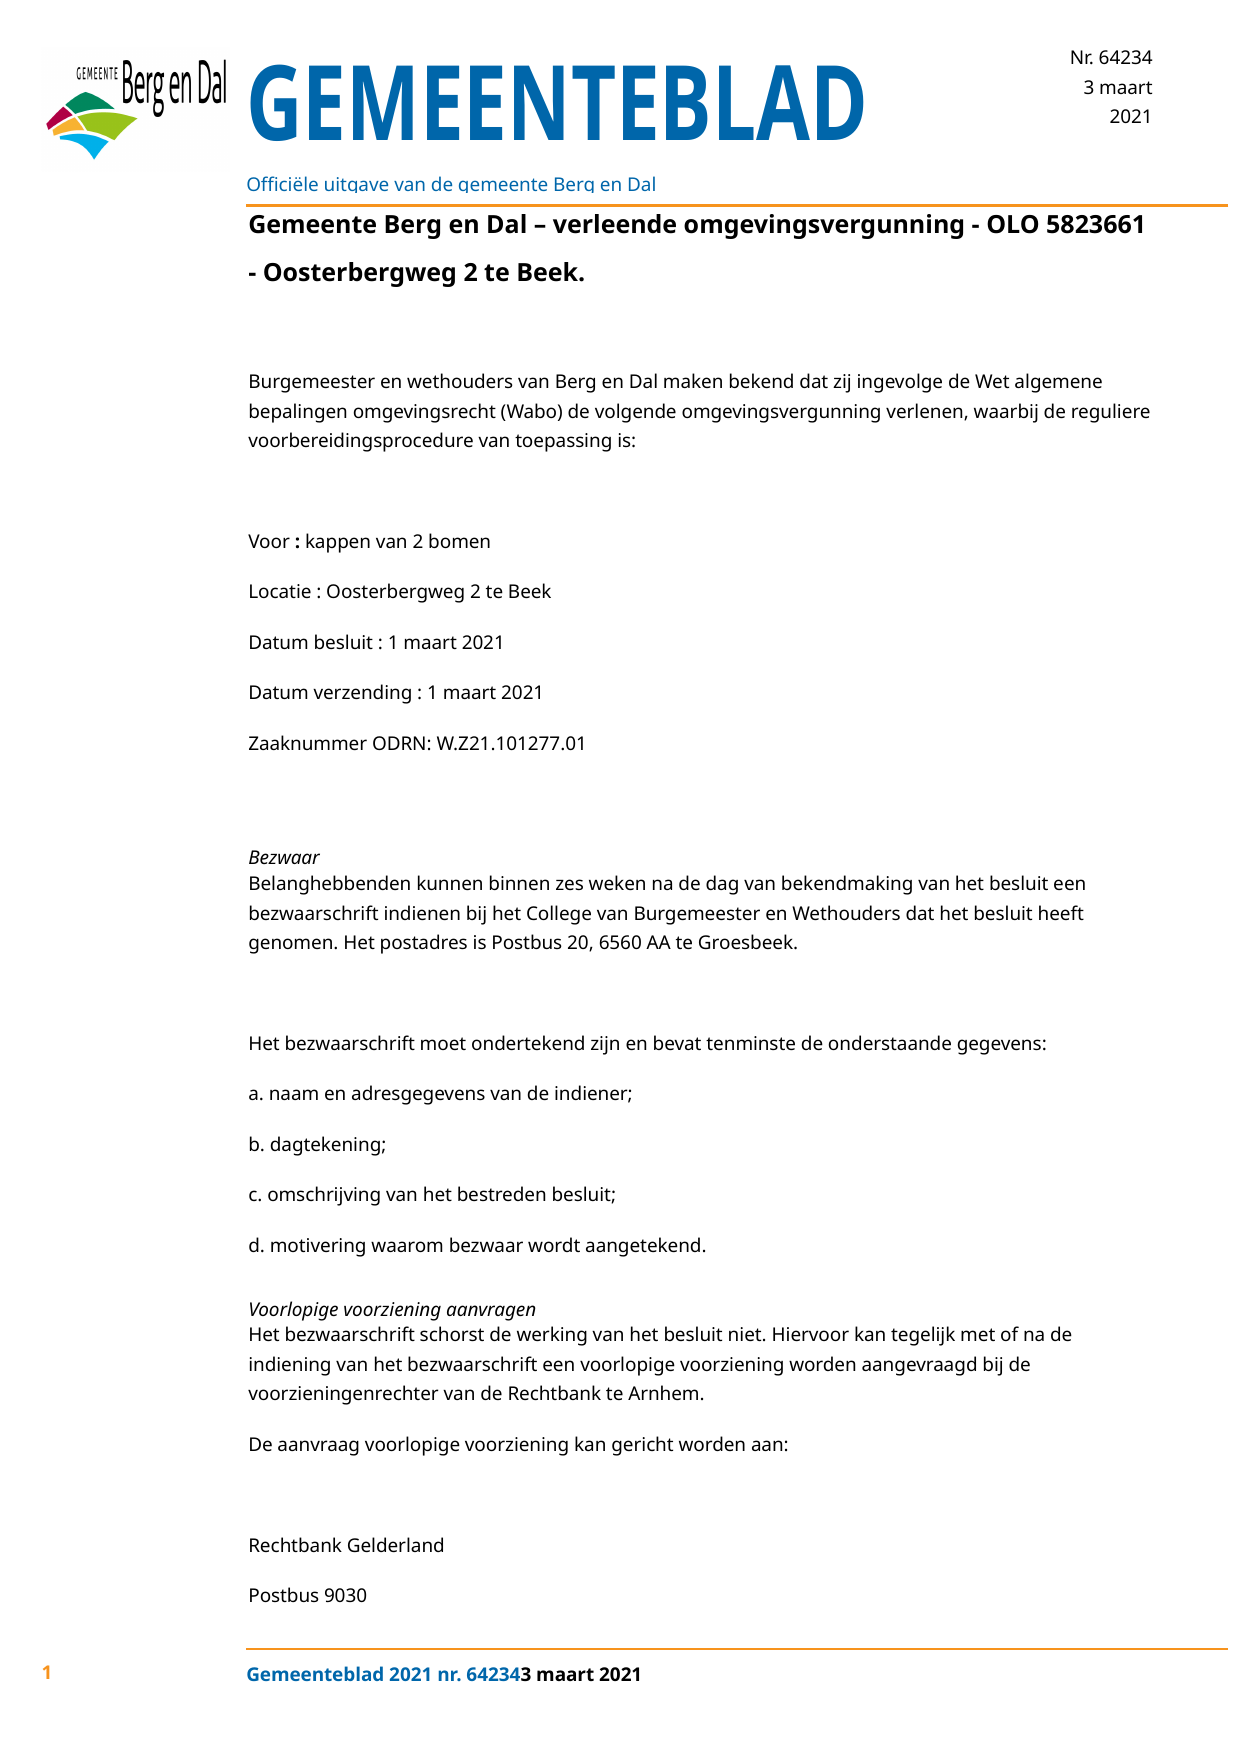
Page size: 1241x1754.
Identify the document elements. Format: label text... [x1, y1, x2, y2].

text Het bezwaarschrift moet ondertekend zijn en bevat tenminste de onderstaande gegevens: [248, 1030, 1152, 1056]
text Postbus 9030 [248, 1582, 1152, 1608]
text c. omschrijving van het bestreden besluit; [248, 1181, 1152, 1207]
text Belanghebbenden kunnen binnen zes weken na de dag van bekendmaking van het besluit een bezwaarschrift indienen bij het College van Burgemeester en Wethouders dat het besluit heeft genomen. Het postadres is Postbus 20, 6560 AA te Groesbeek. [248, 870, 1152, 955]
text b. dagtekening; [248, 1131, 1152, 1157]
picture [41, 47, 231, 172]
text Rechtbank Gelderland [248, 1532, 1152, 1558]
text Voor : kappen van 2 bomen [248, 528, 1152, 554]
text d. motivering waarom bezwaar wordt aangetekend. [248, 1232, 1152, 1257]
text Voorlopige voorziening aanvragen [248, 1296, 1152, 1321]
text Bezwaar [248, 844, 1152, 870]
text Datum besluit : 1 maart 2021 [248, 629, 1152, 655]
text Het bezwaarschrift schorst de werking van het besluit niet. Hiervoor kan tegelijk met of na de indiening van het bezwaarschrift een voorlopige voorziening worden aangevraagd bij de voorzieningenrechter van de Rechtbank te Arnhem. [248, 1321, 1152, 1406]
text Locatie : Oosterbergweg 2 te Beek [248, 579, 1152, 604]
text a. naam en adresgegevens van de indiener; [248, 1081, 1152, 1106]
text De aanvraag voorlopige voorziening kan gericht worden aan: [248, 1431, 1152, 1457]
text Zaaknummer ODRN: W.Z21.101277.01 [248, 730, 1152, 756]
text Gemeente Berg en Dal – verleende omgevingsvergunning - OLO 5823661 - Oosterbergweg 2 te Beek. [248, 207, 1152, 288]
text Burgemeester en wethouders van Berg en Dal maken bekend dat zij ingevolge de Wet algemene bepalingen omgevingsrecht (Wabo) de volgende omgevingsvergunning verlenen, waarbij de reguliere voorbereidingsprocedure van toepassing is: [248, 368, 1152, 453]
text Datum verzending : 1 maart 2021 [248, 679, 1152, 705]
